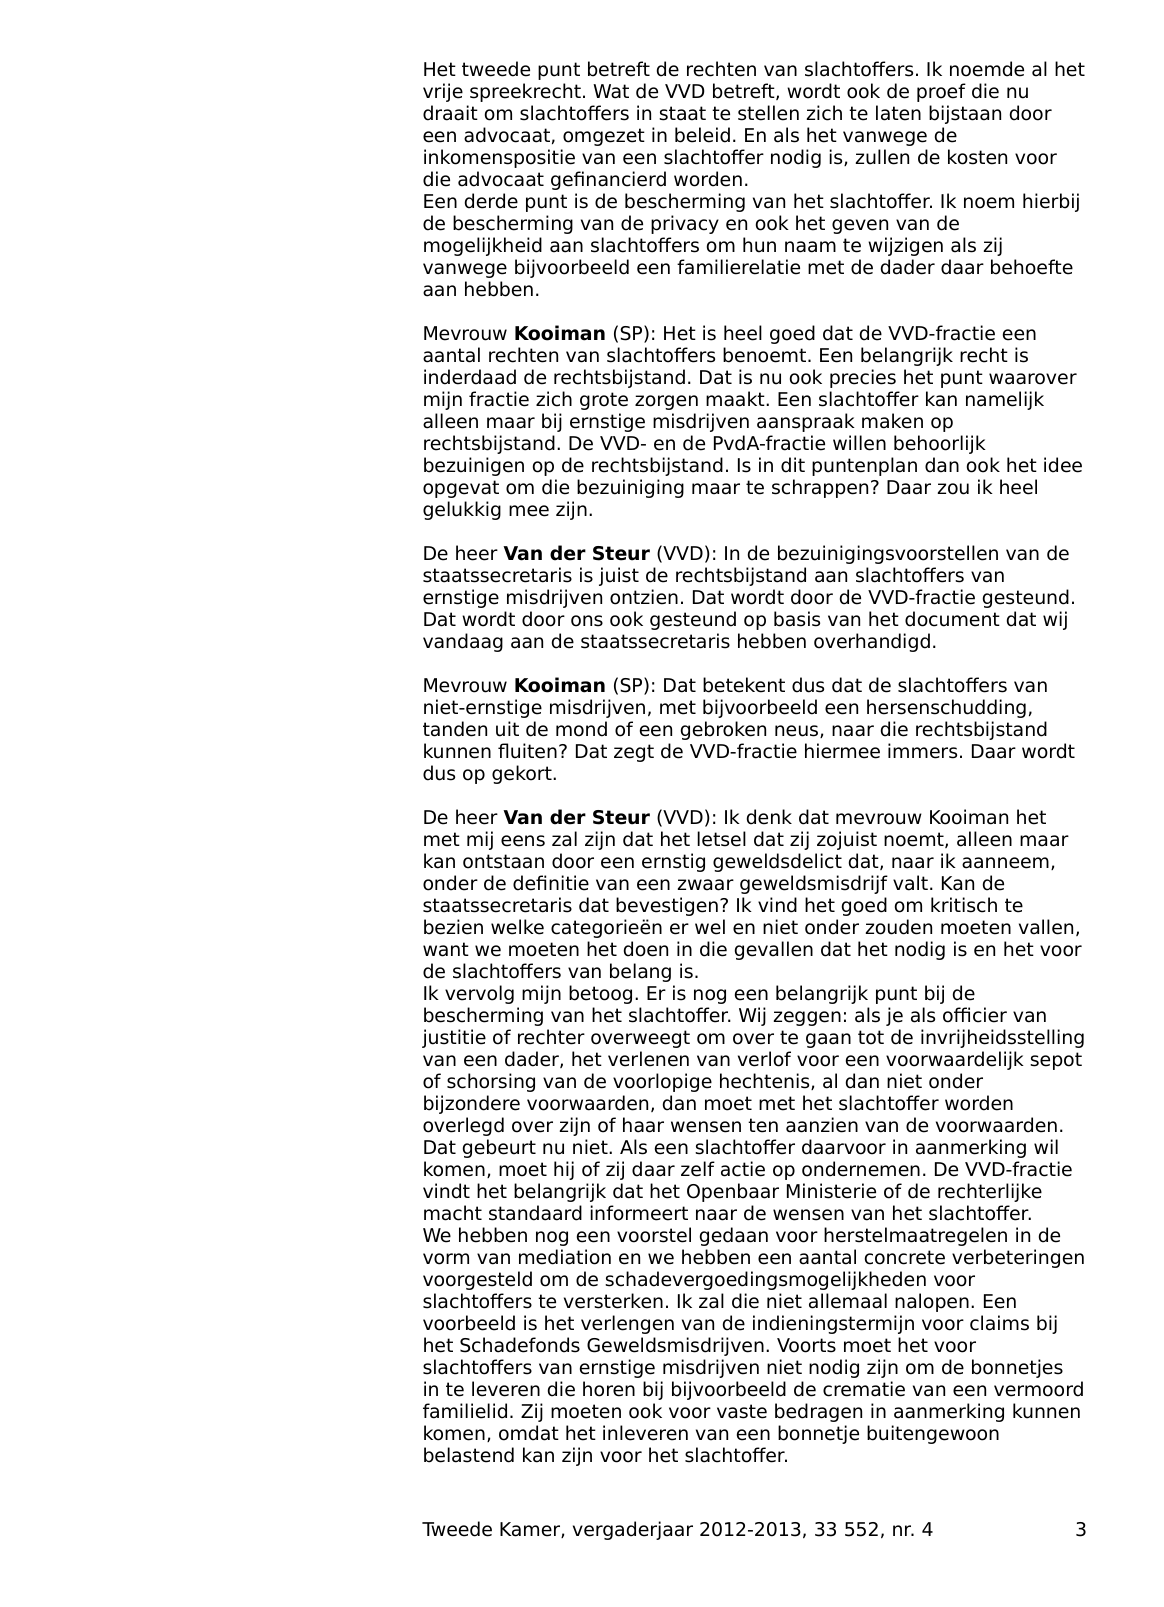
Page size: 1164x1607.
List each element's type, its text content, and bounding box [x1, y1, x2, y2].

text Een derde punt is de bescherming van het slachtoffer. Ik noem hierbij de bescherming van de privacy en ook het geven van de mogelijkheid aan slachtoffers om hun naam te wijzigen als zij vanwege bijvoorbeeld een familierelatie met de dader daar behoefte aan hebben. [422, 191, 1087, 301]
text Ik vervolg mijn betoog. Er is nog een belangrijk punt bij de bescherming van het slachtoffer. Wij zeggen: als je als officier van justitie of rechter overweegt om over te gaan tot de invrijheidsstelling van een dader, het verlenen van verlof voor een voorwaardelijk sepot of schorsing van de voorlopige hechtenis, al dan niet onder bijzondere voorwaarden, dan moet met het slachtoffer worden overlegd over zijn of haar wensen ten aanzien van de voorwaarden. Dat gebeurt nu niet. Als een slachtoffer daarvoor in aanmerking wil komen, moet hij of zij daar zelf actie op ondernemen. De VVD-fractie vindt het belangrijk dat het Openbaar Ministerie of de rechterlijke macht standaard informeert naar de wensen van het slachtoffer. [422, 983, 1087, 1225]
text Het tweede punt betreft de rechten van slachtoffers. Ik noemde al het vrije spreekrecht. Wat de VVD betreft, wordt ook de proef die nu draait om slachtoffers in staat te stellen zich te laten bijstaan door een advocaat, omgezet in beleid. En als het vanwege de inkomenspositie van een slachtoffer nodig is, zullen de kosten voor die advocaat gefinancierd worden. [422, 59, 1087, 191]
text Mevrouw Kooiman (SP): Dat betekent dus dat de slachtoffers van niet-ernstige misdrijven, met bijvoorbeeld een hersenschudding, tanden uit de mond of een gebroken neus, naar die rechtsbijstand kunnen fluiten? Dat zegt de VVD-fractie hiermee immers. Daar wordt dus op gekort. [422, 675, 1087, 785]
text Mevrouw Kooiman (SP): Het is heel goed dat de VVD-fractie een aantal rechten van slachtoffers benoemt. Een belangrijk recht is inderdaad de rechtsbijstand. Dat is nu ook precies het punt waarover mijn fractie zich grote zorgen maakt. Een slachtoffer kan namelijk alleen maar bij ernstige misdrijven aanspraak maken op rechtsbijstand. De VVD- en de PvdA-fractie willen behoorlijk bezuinigen op de rechtsbijstand. Is in dit puntenplan dan ook het idee opgevat om die bezuiniging maar te schrappen? Daar zou ik heel gelukkig mee zijn. [422, 323, 1087, 521]
text De heer Van der Steur (VVD): In de bezuinigingsvoorstellen van de staatssecretaris is juist de rechtsbijstand aan slachtoffers van ernstige misdrijven ontzien. Dat wordt door de VVD-fractie gesteund. Dat wordt door ons ook gesteund op basis van het document dat wij vandaag aan de staatssecretaris hebben overhandigd. [422, 543, 1087, 653]
text We hebben nog een voorstel gedaan voor herstelmaatregelen in de vorm van mediation en we hebben een aantal concrete verbeteringen voorgesteld om de schadevergoedingsmogelijkheden voor slachtoffers te versterken. Ik zal die niet allemaal nalopen. Een voorbeeld is het verlengen van de indieningstermijn voor claims bij het Schadefonds Geweldsmisdrijven. Voorts moet het voor slachtoffers van ernstige misdrijven niet nodig zijn om de bonnetjes in te leveren die horen bij bijvoorbeeld de crematie van een vermoord familielid. Zij moeten ook voor vaste bedragen in aanmerking kunnen komen, omdat het inleveren van een bonnetje buitengewoon belastend kan zijn voor het slachtoffer. [422, 1225, 1087, 1467]
text De heer Van der Steur (VVD): Ik denk dat mevrouw Kooiman het met mij eens zal zijn dat het letsel dat zij zojuist noemt, alleen maar kan ontstaan door een ernstig geweldsdelict dat, naar ik aanneem, onder de definitie van een zwaar geweldsmisdrijf valt. Kan de staatssecretaris dat bevestigen? Ik vind het goed om kritisch te bezien welke categorieën er wel en niet onder zouden moeten vallen, want we moeten het doen in die gevallen dat het nodig is en het voor de slachtoffers van belang is. [422, 807, 1087, 983]
